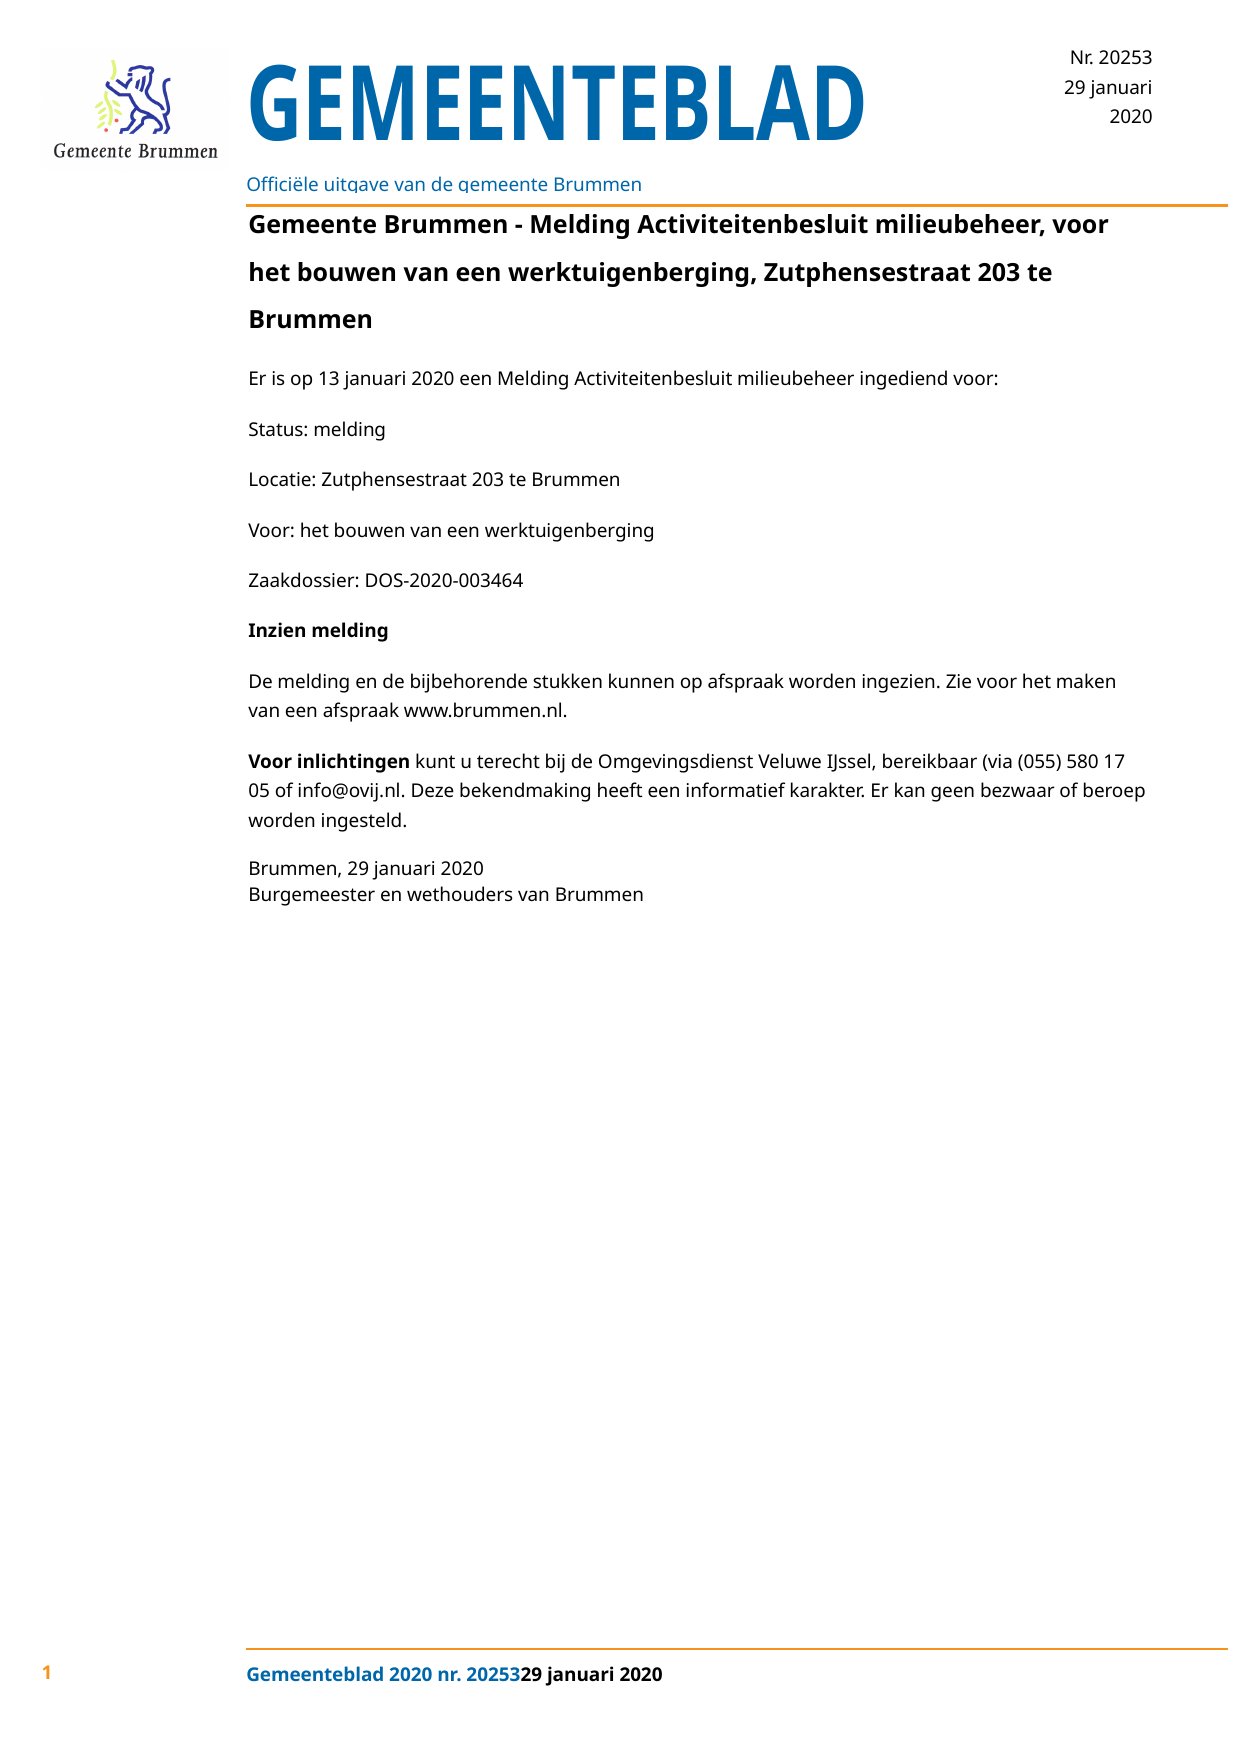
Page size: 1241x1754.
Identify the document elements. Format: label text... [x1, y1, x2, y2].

text Voor inlichtingen kunt u terecht bij de Omgevingsdienst Veluwe IJssel, bereikbaar (via (055) 580 17 05 of info@ovij.nl. Deze bekendmaking heeft een informatief karakter. Er kan geen bezwaar of beroep worden ingesteld. [248, 748, 1152, 833]
text De melding en de bijbehorende stukken kunnen op afspraak worden ingezien. Zie voor het maken van een afspraak www.brummen.nl. [248, 668, 1152, 723]
text Zaakdossier: DOS-2020-003464 [248, 567, 1152, 593]
text Voor: het bouwen van een werktuigenberging [248, 517, 1152, 542]
picture [41, 47, 231, 172]
text Er is op 13 januari 2020 een Melding Activiteitenbesluit milieubeheer ingediend voor: [248, 366, 1152, 391]
text Burgemeester en wethouders van Brummen [248, 881, 1152, 906]
text Inzien melding [248, 618, 1152, 643]
text Status: melding [248, 416, 1152, 442]
text Brummen, 29 januari 2020 [248, 855, 1152, 881]
text Locatie: Zutphensestraat 203 te Brummen [248, 466, 1152, 492]
text Gemeente Brummen - Melding Activiteitenbesluit milieubeheer, voor het bouwen van een werktuigenberging, Zutphensestraat 203 te Brummen [248, 207, 1152, 336]
